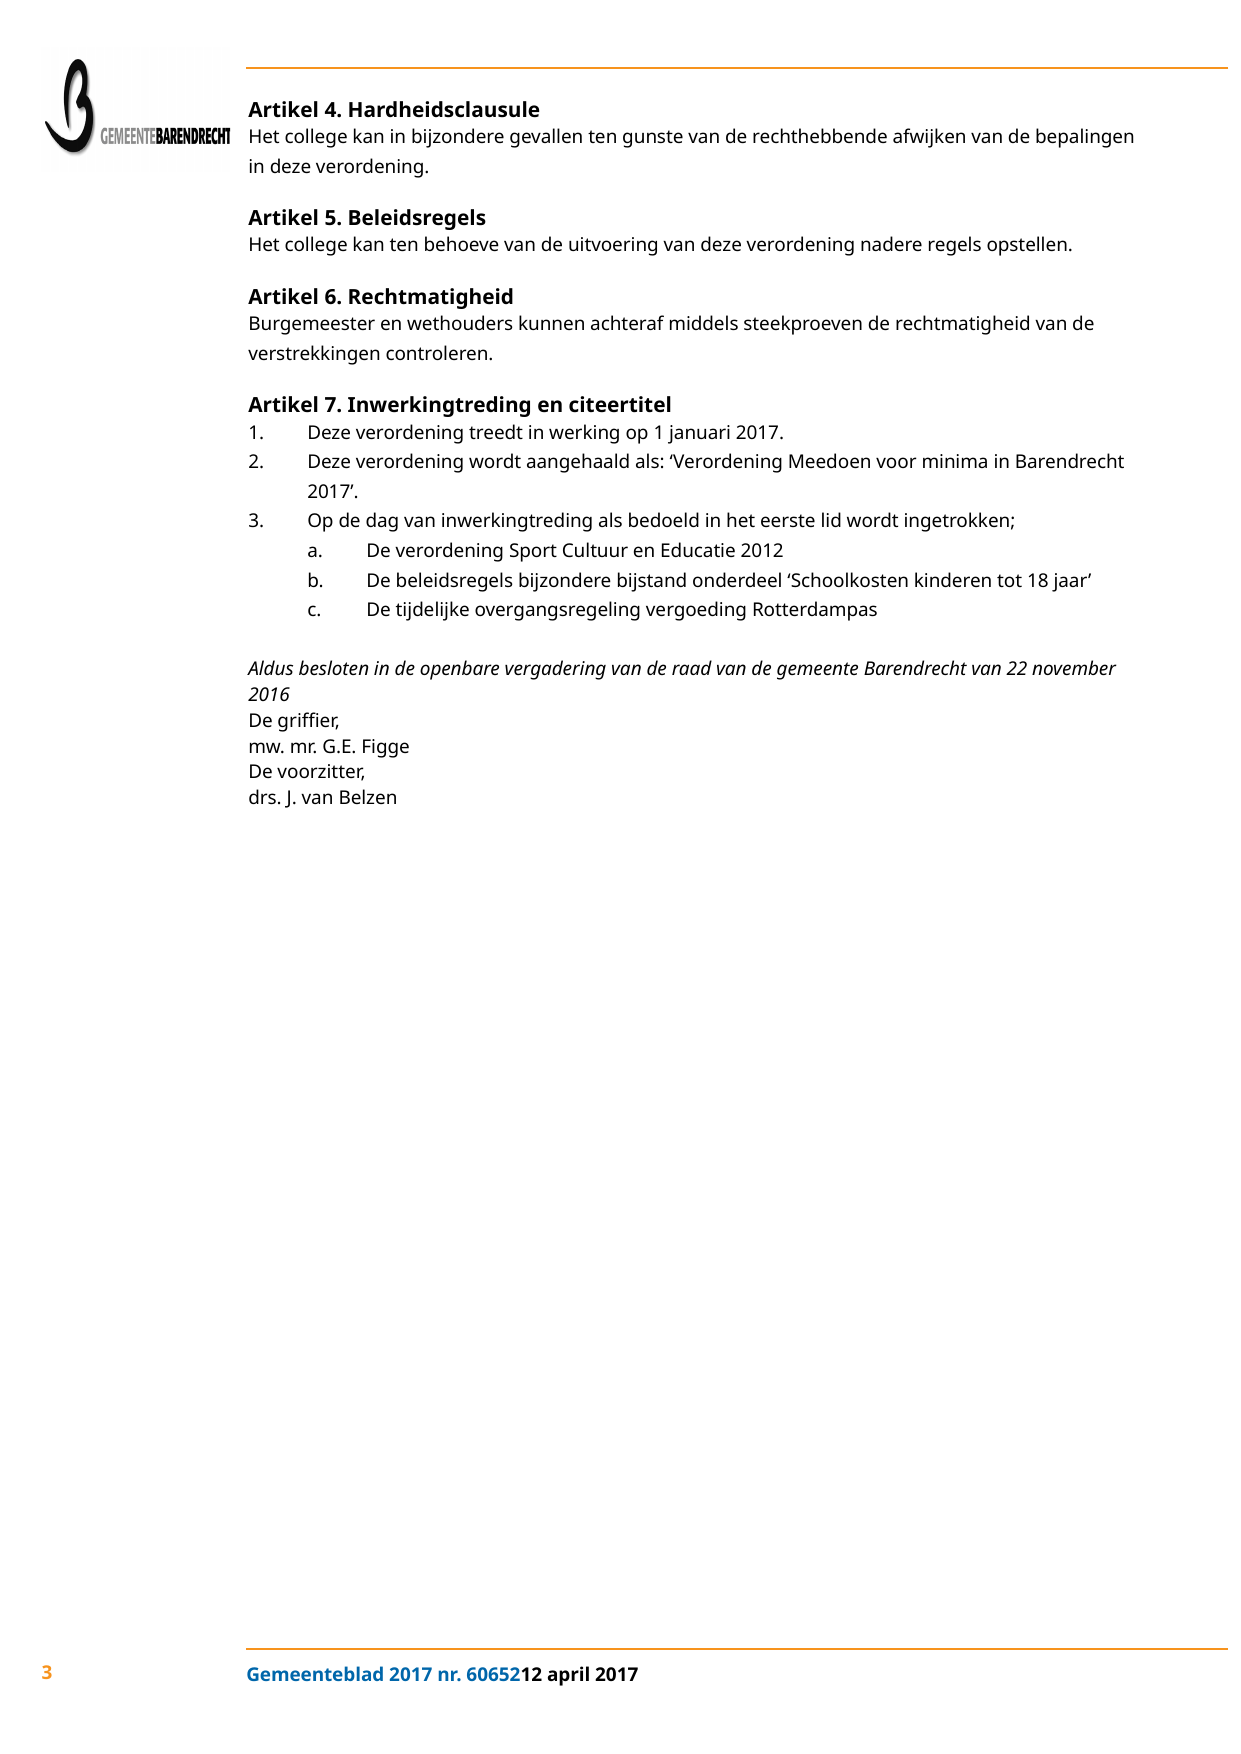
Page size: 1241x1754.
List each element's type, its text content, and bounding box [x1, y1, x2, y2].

list De verordening Sport Cultuur en Educatie 2012 [307, 537, 1152, 563]
text Artikel 7. Inwerkingtreding en citeertitel [248, 391, 1152, 419]
text mw. mr. G.E. Figge [248, 733, 1152, 758]
text Artikel 6. Rechtmatigheid [248, 282, 1152, 311]
list De tijdelijke overgangsregeling vergoeding Rotterdampas [307, 596, 1152, 622]
text Burgemeester en wethouders kunnen achteraf middels steekproeven de rechtmatigheid van de verstrekkingen controleren. [248, 311, 1152, 366]
list Deze verordening wordt aangehaald als: ‘Verordening Meedoen voor minima in Barendrecht 2017’. [248, 448, 1152, 504]
text Artikel 4. Hardheidsclausule [248, 95, 1152, 123]
text drs. J. van Belzen [248, 784, 1152, 810]
list Deze verordening treedt in werking op 1 januari 2017. [248, 419, 1152, 445]
text De griffier, [248, 707, 1152, 733]
text Artikel 5. Beleidsregels [248, 203, 1152, 232]
text De voorzitter, [248, 758, 1152, 784]
picture [41, 47, 231, 172]
text Het college kan in bijzondere gevallen ten gunste van de rechthebbende afwijken van de bepalingen in deze verordening. [248, 123, 1152, 178]
list Op de dag van inwerkingtreding als bedoeld in het eerste lid wordt ingetrokken; [248, 508, 1152, 533]
list De beleidsregels bijzondere bijstand onderdeel ‘Schoolkosten kinderen tot 18 jaar’ [307, 567, 1152, 593]
text Aldus besloten in de openbare vergadering van de raad van de gemeente Barendrecht van 22 november 2016 [248, 656, 1152, 707]
text Het college kan ten behoeve van de uitvoering van deze verordening nadere regels opstellen. [248, 232, 1152, 257]
